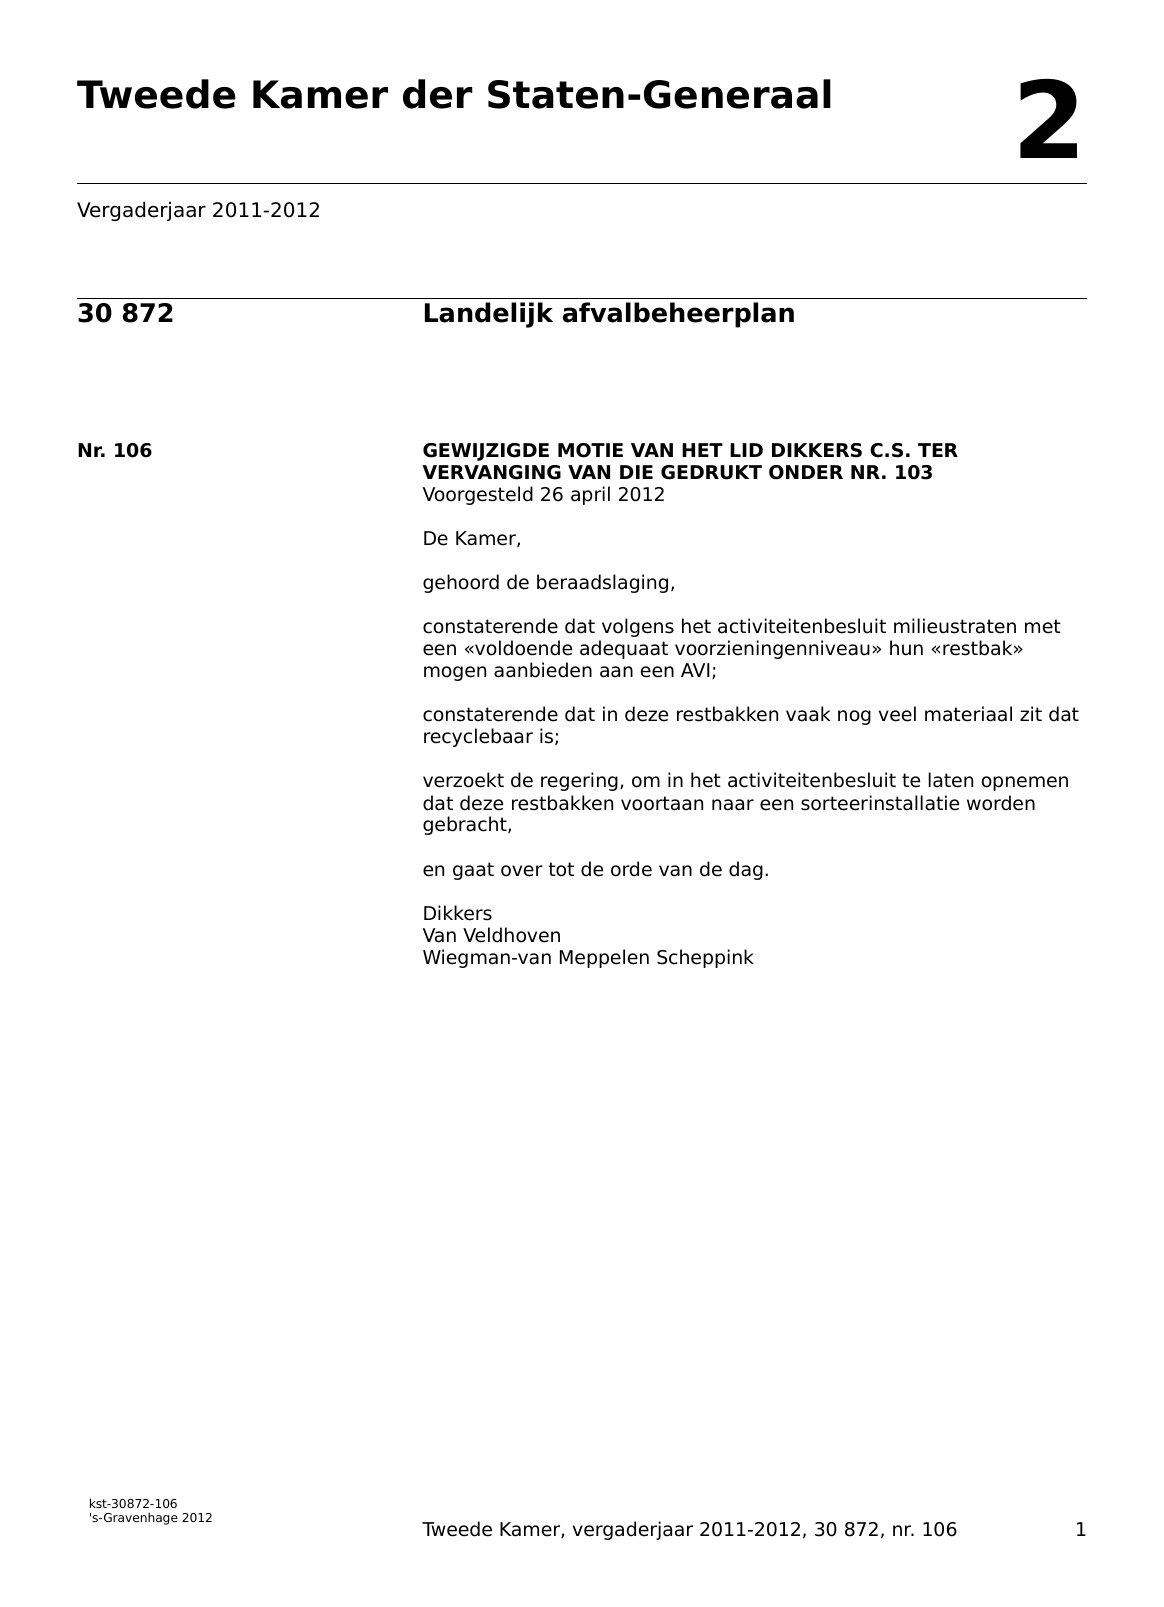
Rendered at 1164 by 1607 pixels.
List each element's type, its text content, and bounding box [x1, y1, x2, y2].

text verzoekt de regering, om in het activiteitenbesluit te laten opnemen dat deze restbakken voortaan naar een sorteerinstallatie worden gebracht, [422, 770, 1087, 836]
text Van Veldhoven [422, 925, 1087, 947]
text constaterende dat in deze restbakken vaak nog veel materiaal zit dat recyclebaar is; [422, 704, 1087, 748]
subtitle 30 872 Landelijk afvalbeheerplan [77, 299, 1087, 329]
subtitle Nr. 106 GEWIJZIGDE MOTIE VAN HET LID DIKKERS C.S. TER VERVANGING VAN DIE GEDRUKT ONDER NR. 103 [77, 440, 1087, 484]
table_header Tweede Kamer der Staten-Generaal [77, 59, 886, 183]
text gehoord de beraadslaging, [422, 572, 1087, 594]
text Dikkers [422, 903, 1087, 925]
text constaterende dat volgens het activiteitenbesluit milieustraten met een «voldoende adequaat voorzieningenniveau» hun «restbak» mogen aanbieden aan een AVI; [422, 616, 1087, 682]
text De Kamer, [422, 528, 1087, 550]
table_header 2 [886, 59, 1087, 183]
text en gaat over tot de orde van de dag. [422, 858, 1087, 881]
text 's-Gravenhage 2012 [88, 1511, 323, 1525]
text Voorgesteld 26 april 2012 [422, 484, 1087, 506]
text Wiegman-van Meppelen Scheppink [422, 947, 1087, 969]
table_cell Vergaderjaar 2011-2012 [77, 184, 1087, 298]
text kst-30872-106 [88, 1497, 323, 1511]
